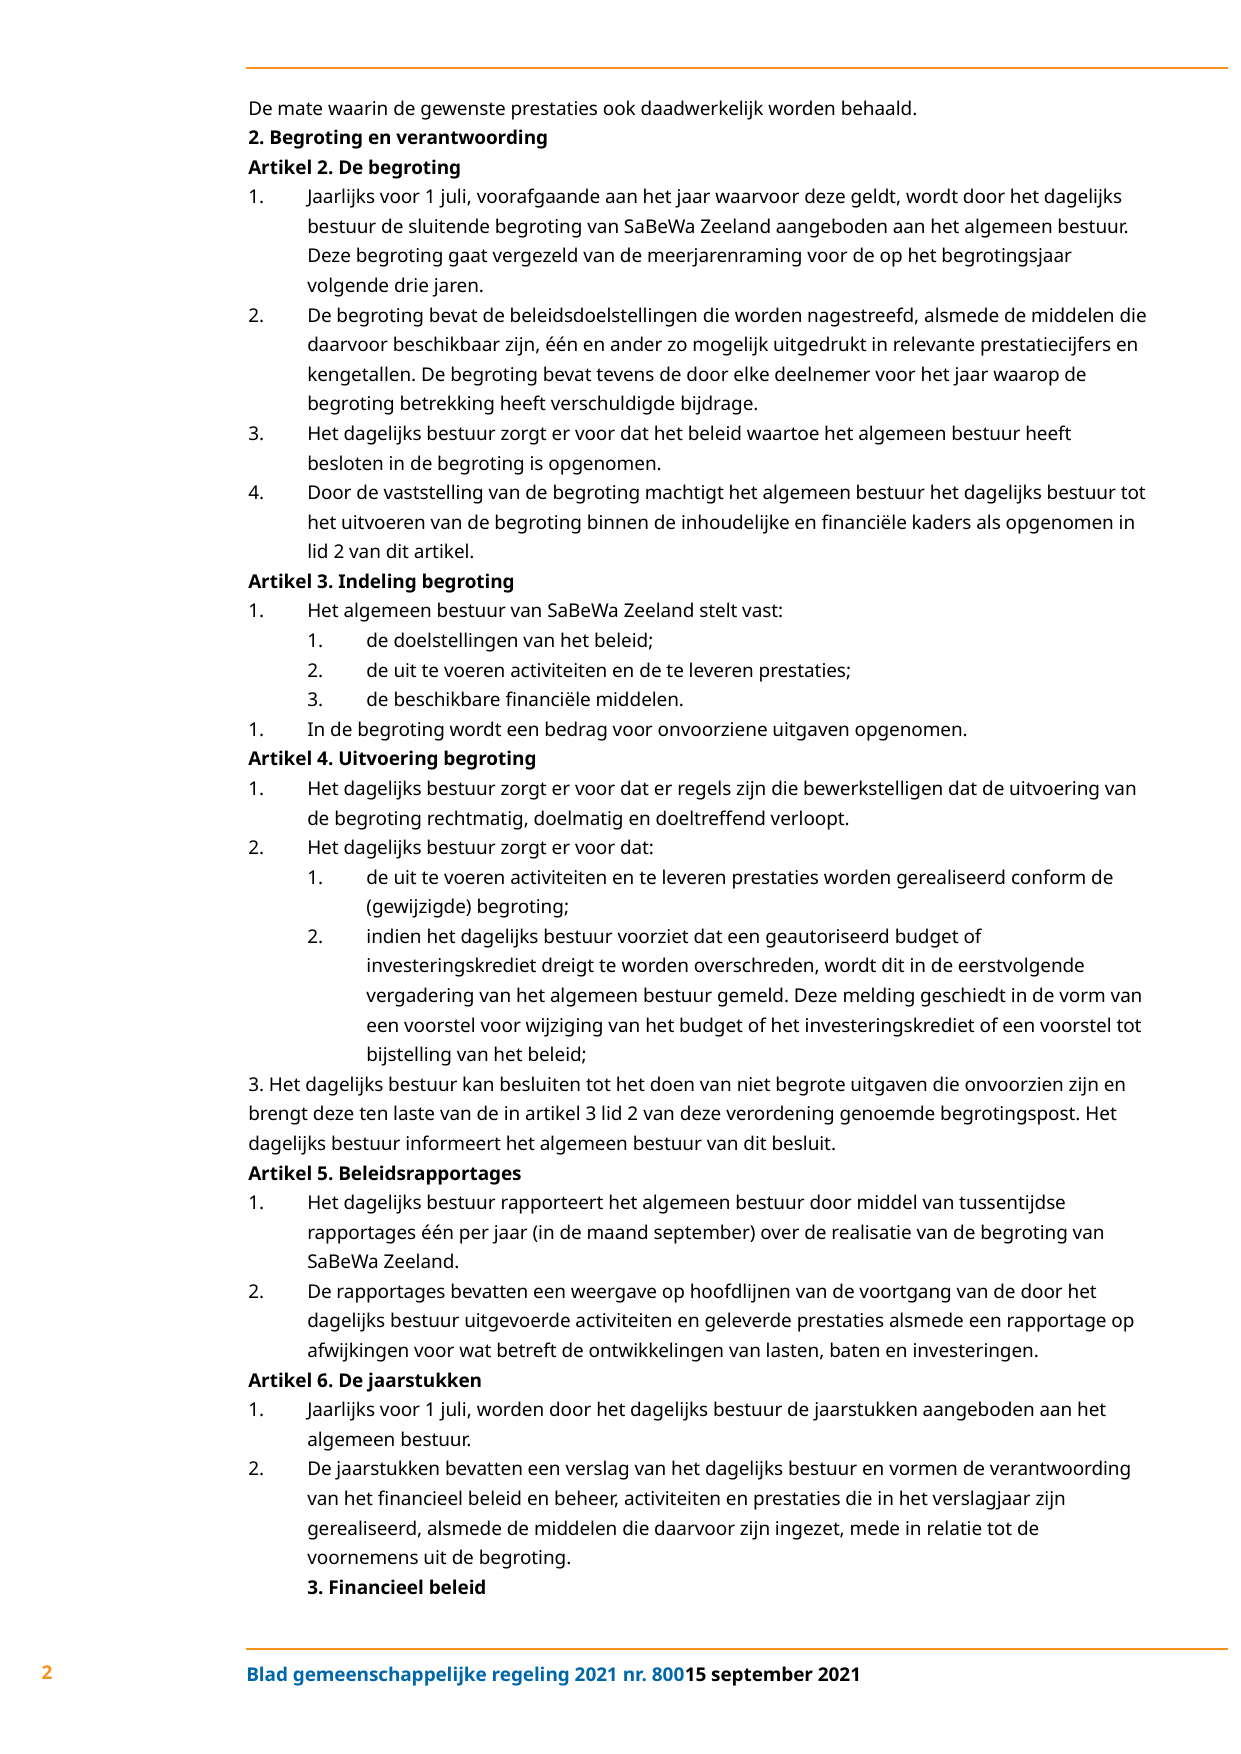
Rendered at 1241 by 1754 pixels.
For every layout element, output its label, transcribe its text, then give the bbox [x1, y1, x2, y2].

list de doelstellingen van het beleid; [307, 627, 1152, 653]
list De jaarstukken bevatten een verslag van het dagelijks bestuur en vormen de verantwoording van het financieel beleid en beheer, activiteiten en prestaties die in het verslagjaar zijn gerealiseerd, alsmede de middelen die daarvoor zijn ingezet, mede in relatie tot de voornemens uit de begroting. [248, 1456, 1152, 1570]
text Artikel 3. Indeling begroting [248, 568, 1152, 594]
list Het algemeen bestuur van SaBeWa Zeeland stelt vast: [248, 598, 1152, 623]
text Artikel 2. De begroting [248, 154, 1152, 180]
list Het dagelijks bestuur rapporteert het algemeen bestuur door middel van tussentijdse rapportages één per jaar (in de maand september) over de realisatie van de begroting van SaBeWa Zeeland. [248, 1189, 1152, 1274]
list In de begroting wordt een bedrag voor onvoorziene uitgaven opgenomen. [248, 716, 1152, 742]
list De rapportages bevatten een weergave op hoofdlijnen van de voortgang van de door het dagelijks bestuur uitgevoerde activiteiten en geleverde prestaties alsmede een rapportage op afwijkingen voor wat betreft de ontwikkelingen van lasten, baten en investeringen. [248, 1278, 1152, 1363]
text 3. Het dagelijks bestuur kan besluiten tot het doen van niet begrote uitgaven die onvoorzien zijn en brengt deze ten laste van de in artikel 3 lid 2 van deze verordening genoemde begrotingspost. Het dagelijks bestuur informeert het algemeen bestuur van dit besluit. [248, 1071, 1152, 1156]
list 3. Financieel beleid [248, 1574, 1152, 1600]
list indien het dagelijks bestuur voorziet dat een geautoriseerd budget of investeringskrediet dreigt te worden overschreden, wordt dit in de eerstvolgende vergadering van het algemeen bestuur gemeld. Deze melding geschiedt in de vorm van een voorstel voor wijziging van het budget of het investeringskrediet of een voorstel tot bijstelling van het beleid; [307, 923, 1152, 1067]
text Artikel 4. Uitvoering begroting [248, 746, 1152, 771]
list Het dagelijks bestuur zorgt er voor dat het beleid waartoe het algemeen bestuur heeft besloten in de begroting is opgenomen. [248, 420, 1152, 476]
list de uit te voeren activiteiten en de te leveren prestaties; [307, 657, 1152, 683]
text 2. Begroting en verantwoording [248, 124, 1152, 150]
list de beschikbare financiële middelen. [307, 686, 1152, 712]
list Jaarlijks voor 1 juli, voorafgaande aan het jaar waarvoor deze geldt, wordt door het dagelijks bestuur de sluitende begroting van SaBeWa Zeeland aangeboden aan het algemeen bestuur. Deze begroting gaat vergezeld van de meerjarenraming voor de op het begrotingsjaar volgende drie jaren. [248, 183, 1152, 298]
list Het dagelijks bestuur zorgt er voor dat: [248, 834, 1152, 860]
list Door de vaststelling van de begroting machtigt het algemeen bestuur het dagelijks bestuur tot het uitvoeren van de begroting binnen de inhoudelijke en financiële kaders als opgenomen in lid 2 van dit artikel. [248, 479, 1152, 564]
list Het dagelijks bestuur zorgt er voor dat er regels zijn die bewerkstelligen dat de uitvoering van de begroting rechtmatig, doelmatig en doeltreffend verloopt. [248, 775, 1152, 831]
picture [41, 47, 231, 172]
list De begroting bevat de beleidsdoelstellingen die worden nagestreefd, alsmede de middelen die daarvoor beschikbaar zijn, één en ander zo mogelijk uitgedrukt in relevante prestatiecijfers en kengetallen. De begroting bevat tevens de door elke deelnemer voor het jaar waarop de begroting betrekking heeft verschuldigde bijdrage. [248, 302, 1152, 416]
list de uit te voeren activiteiten en te leveren prestaties worden gerealiseerd conform de (gewijzigde) begroting; [307, 864, 1152, 919]
text Artikel 5. Beleidsrapportages [248, 1160, 1152, 1186]
text Artikel 6. De jaarstukken [248, 1367, 1152, 1393]
list Jaarlijks voor 1 juli, worden door het dagelijks bestuur de jaarstukken aangeboden aan het algemeen bestuur. [248, 1396, 1152, 1452]
text De mate waarin de gewenste prestaties ook daadwerkelijk worden behaald. [248, 95, 1152, 121]
